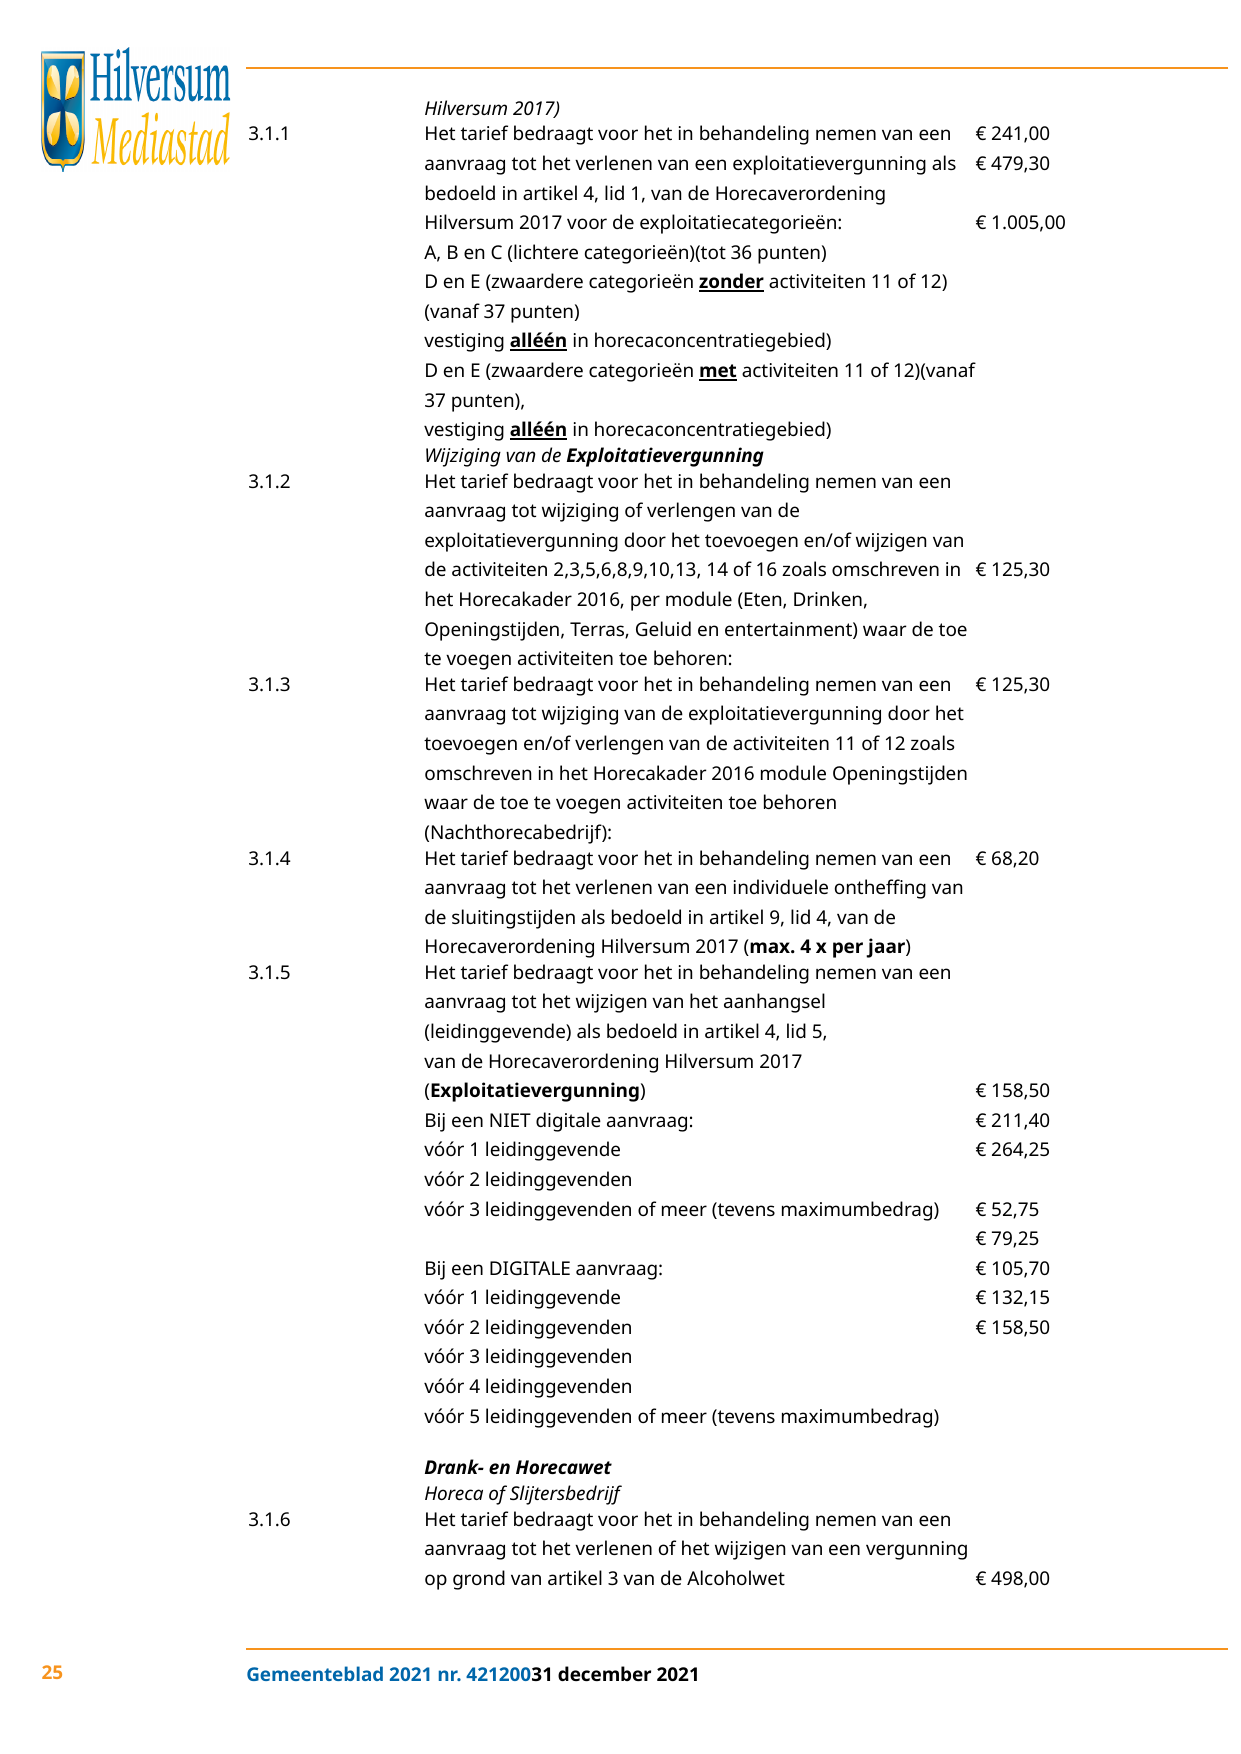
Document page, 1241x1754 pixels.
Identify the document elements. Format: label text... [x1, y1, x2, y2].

table_cell [248, 1480, 424, 1506]
table_cell [975, 95, 1152, 121]
table_cell 3.1.4 [248, 845, 424, 959]
table_cell [248, 442, 424, 468]
table_cell Het tarief bedraagt voor het in behandeling nemen van een aanvraag tot het wijzigen van het aanhangsel (leidinggevende) als bedoeld in artikel 4, lid 5, van de Horecaverordening Hilversum 2017 (Exploitatievergunning) Bij een NIET digitale aanvraag: vóór 1 leidinggevende vóór 2 leidinggevenden vóór 3 leidinggevenden of meer (tevens maximumbedrag) Bij een DIGITALE aanvraag: vóór 1 leidinggevende vóór 2 leidinggevenden vóór 3 leidinggevenden vóór 4 leidinggevenden vóór 5 leidinggevenden of meer (tevens maximumbedrag) [424, 959, 975, 1429]
table_cell [248, 1454, 424, 1480]
table_cell € 125,30 [975, 671, 1152, 845]
table_cell 3.1.3 [248, 671, 424, 845]
table_cell Het tarief bedraagt voor het in behandeling nemen van een aanvraag tot het verlenen of het wijzigen van een vergunning op grond van artikel 3 van de Alcoholwet [424, 1506, 975, 1591]
table_cell € 158,50 € 211,40 € 264,25 € 52,75 € 79,25 € 105,70 € 132,15 € 158,50 [975, 959, 1152, 1429]
picture [41, 47, 231, 172]
table_cell 3.1.5 [248, 959, 424, 1429]
table_cell Het tarief bedraagt voor het in behandeling nemen van een aanvraag tot wijziging van de exploitatievergunning door het toevoegen en/of verlengen van de activiteiten 11 of 12 zoals omschreven in het Horecakader 2016 module Openingstijden waar de toe te voegen activiteiten toe behoren (Nachthorecabedrijf): [424, 671, 975, 845]
table_cell Wijziging van de Exploitatievergunning [424, 442, 975, 468]
table_cell 3.1.2 [248, 468, 424, 671]
table_cell € 241,00 € 479,30 € 1.005,00 [975, 121, 1152, 442]
table_cell € 125,30 [975, 468, 1152, 671]
table_cell € 68,20 [975, 845, 1152, 959]
table_cell Het tarief bedraagt voor het in behandeling nemen van een aanvraag tot wijziging of verlengen van de exploitatievergunning door het toevoegen en/of wijzigen van de activiteiten 2,3,5,6,8,9,10,13, 14 of 16 zoals omschreven in het Horecakader 2016, per module (Eten, Drinken, Openingstijden, Terras, Geluid en entertainment) waar de toe te voegen activiteiten toe behoren: [424, 468, 975, 671]
table_cell Het tarief bedraagt voor het in behandeling nemen van een aanvraag tot het verlenen van een individuele ontheffing van de sluitingstijden als bedoeld in artikel 9, lid 4, van de Horecaverordening Hilversum 2017 (max. 4 x per jaar) [424, 845, 975, 959]
table_cell Hilversum 2017) [424, 95, 975, 121]
table_cell Drank- en Horecawet [424, 1454, 975, 1480]
table_cell Het tarief bedraagt voor het in behandeling nemen van een aanvraag tot het verlenen van een exploitatievergunning als bedoeld in artikel 4, lid 1, van de Horecaverordening Hilversum 2017 voor de exploitatiecategorieën: A, B en C (lichtere categorieën)(tot 36 punten) D en E (zwaardere categorieën zonder activiteiten 11 of 12)(vanaf 37 punten) vestiging alléén in horecaconcentratiegebied) D en E (zwaardere categorieën met activiteiten 11 of 12)(vanaf 37 punten), vestiging alléén in horecaconcentratiegebied) [424, 121, 975, 442]
table_cell 3.1.6 [248, 1506, 424, 1591]
table_cell [248, 1429, 1152, 1454]
table_cell [975, 1454, 1152, 1480]
table_cell [248, 95, 424, 121]
table_cell [975, 1480, 1152, 1506]
table_cell [975, 442, 1152, 468]
table_cell € 498,00 [975, 1506, 1152, 1591]
table_cell 3.1.1 [248, 121, 424, 442]
table_cell Horeca of Slijtersbedrijf [424, 1480, 975, 1506]
